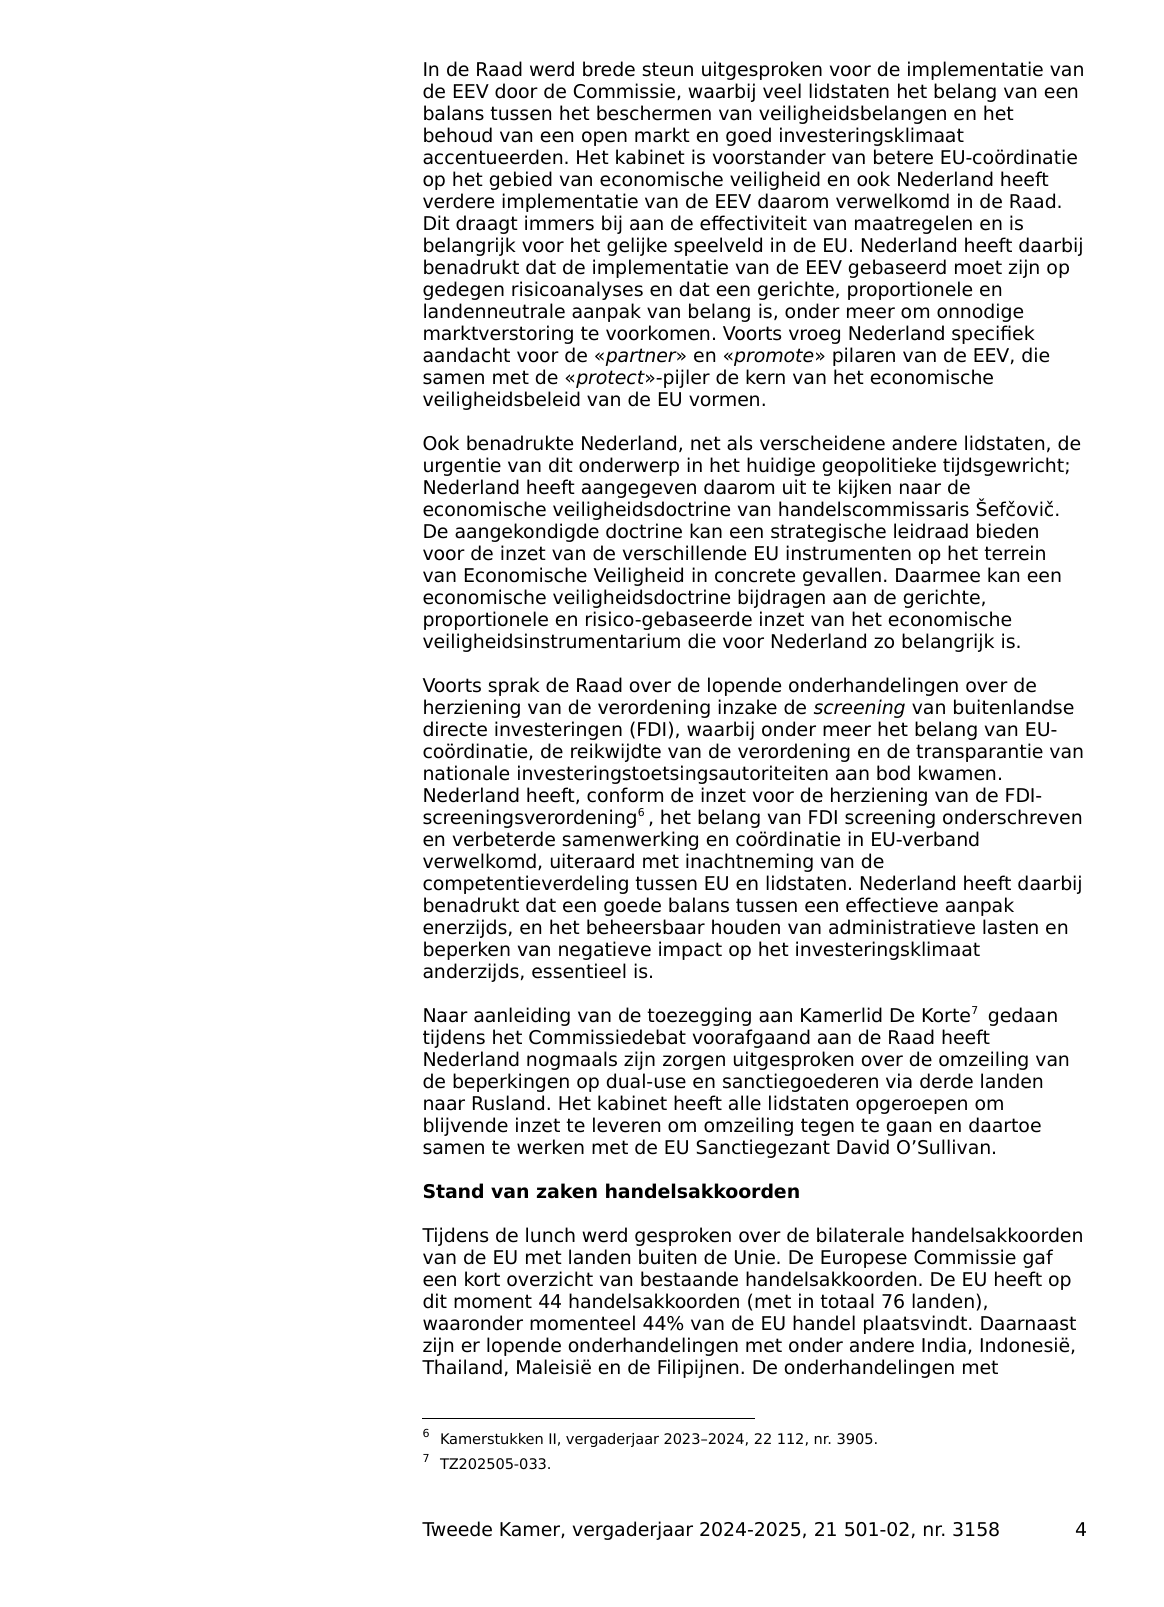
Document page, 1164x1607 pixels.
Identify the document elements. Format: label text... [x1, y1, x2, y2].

subtitle Stand van zaken handelsakkoorden [422, 1181, 1087, 1203]
text Kamerstukken II, vergaderjaar 2023–2024, 22 112, nr. 3905. [422, 1427, 1087, 1449]
text In de Raad werd brede steun uitgesproken voor de implementatie van de EEV door de Commissie, waarbij veel lidstaten het belang van een balans tussen het beschermen van veiligheidsbelangen en het behoud van een open markt en goed investeringsklimaat accentueerden. Het kabinet is voorstander van betere EU-coördinatie op het gebied van economische veiligheid en ook Nederland heeft verdere implementatie van de EEV daarom verwelkomd in de Raad. Dit draagt immers bij aan de effectiviteit van maatregelen en is belangrijk voor het gelijke speelveld in de EU. Nederland heeft daarbij benadrukt dat de implementatie van de EEV gebaseerd moet zijn op gedegen risicoanalyses en dat een gerichte, proportionele en landenneutrale aanpak van belang is, onder meer om onnodige marktverstoring te voorkomen. Voorts vroeg Nederland specifiek aandacht voor de «partner» en «promote» pilaren van de EEV, die samen met de «protect»-pijler de kern van het economische veiligheidsbeleid van de EU vormen. [422, 59, 1087, 411]
text Ook benadrukte Nederland, net als verscheidene andere lidstaten, de urgentie van dit onderwerp in het huidige geopolitieke tijdsgewricht; Nederland heeft aangegeven daarom uit te kijken naar de economische veiligheidsdoctrine van handelscommissaris Šefčovič. De aangekondigde doctrine kan een strategische leidraad bieden voor de inzet van de verschillende EU instrumenten op het terrein van Economische Veiligheid in concrete gevallen. Daarmee kan een economische veiligheidsdoctrine bijdragen aan de gerichte, proportionele en risico-gebaseerde inzet van het economische veiligheidsinstrumentarium die voor Nederland zo belangrijk is. [422, 433, 1087, 653]
text TZ202505-033. [422, 1452, 1087, 1474]
text Tijdens de lunch werd gesproken over de bilaterale handelsakkoorden van de EU met landen buiten de Unie. De Europese Commissie gaf een kort overzicht van bestaande handelsakkoorden. De EU heeft op dit moment 44 handelsakkoorden (met in totaal 76 landen), waaronder momenteel 44% van de EU handel plaatsvindt. Daarnaast zijn er lopende onderhandelingen met onder andere India, Indonesië, Thailand, Maleisië en de Filipijnen. De onderhandelingen met [422, 1225, 1087, 1379]
text Naar aanleiding van de toezegging aan Kamerlid De Korte gedaan tijdens het Commissiedebat voorafgaand aan de Raad heeft Nederland nogmaals zijn zorgen uitgesproken over de omzeiling van de beperkingen op dual-use en sanctiegoederen via derde landen naar Rusland. Het kabinet heeft alle lidstaten opgeroepen om blijvende inzet te leveren om omzeiling tegen te gaan en daartoe samen te werken met de EU Sanctiegezant David O’Sullivan. [422, 1005, 1087, 1159]
text Voorts sprak de Raad over de lopende onderhandelingen over de herziening van de verordening inzake de screening van buitenlandse directe investeringen (FDI), waarbij onder meer het belang van EU-coördinatie, de reikwijdte van de verordening en de transparantie van nationale investeringstoetsingsautoriteiten aan bod kwamen. Nederland heeft, conform de inzet voor de herziening van de FDI-screeningsverordening, het belang van FDI screening onderschreven en verbeterde samenwerking en coördinatie in EU-verband verwelkomd, uiteraard met inachtneming van de competentieverdeling tussen EU en lidstaten. Nederland heeft daarbij benadrukt dat een goede balans tussen een effectieve aanpak enerzijds, en het beheersbaar houden van administratieve lasten en beperken van negatieve impact op het investeringsklimaat anderzijds, essentieel is. [422, 675, 1087, 983]
